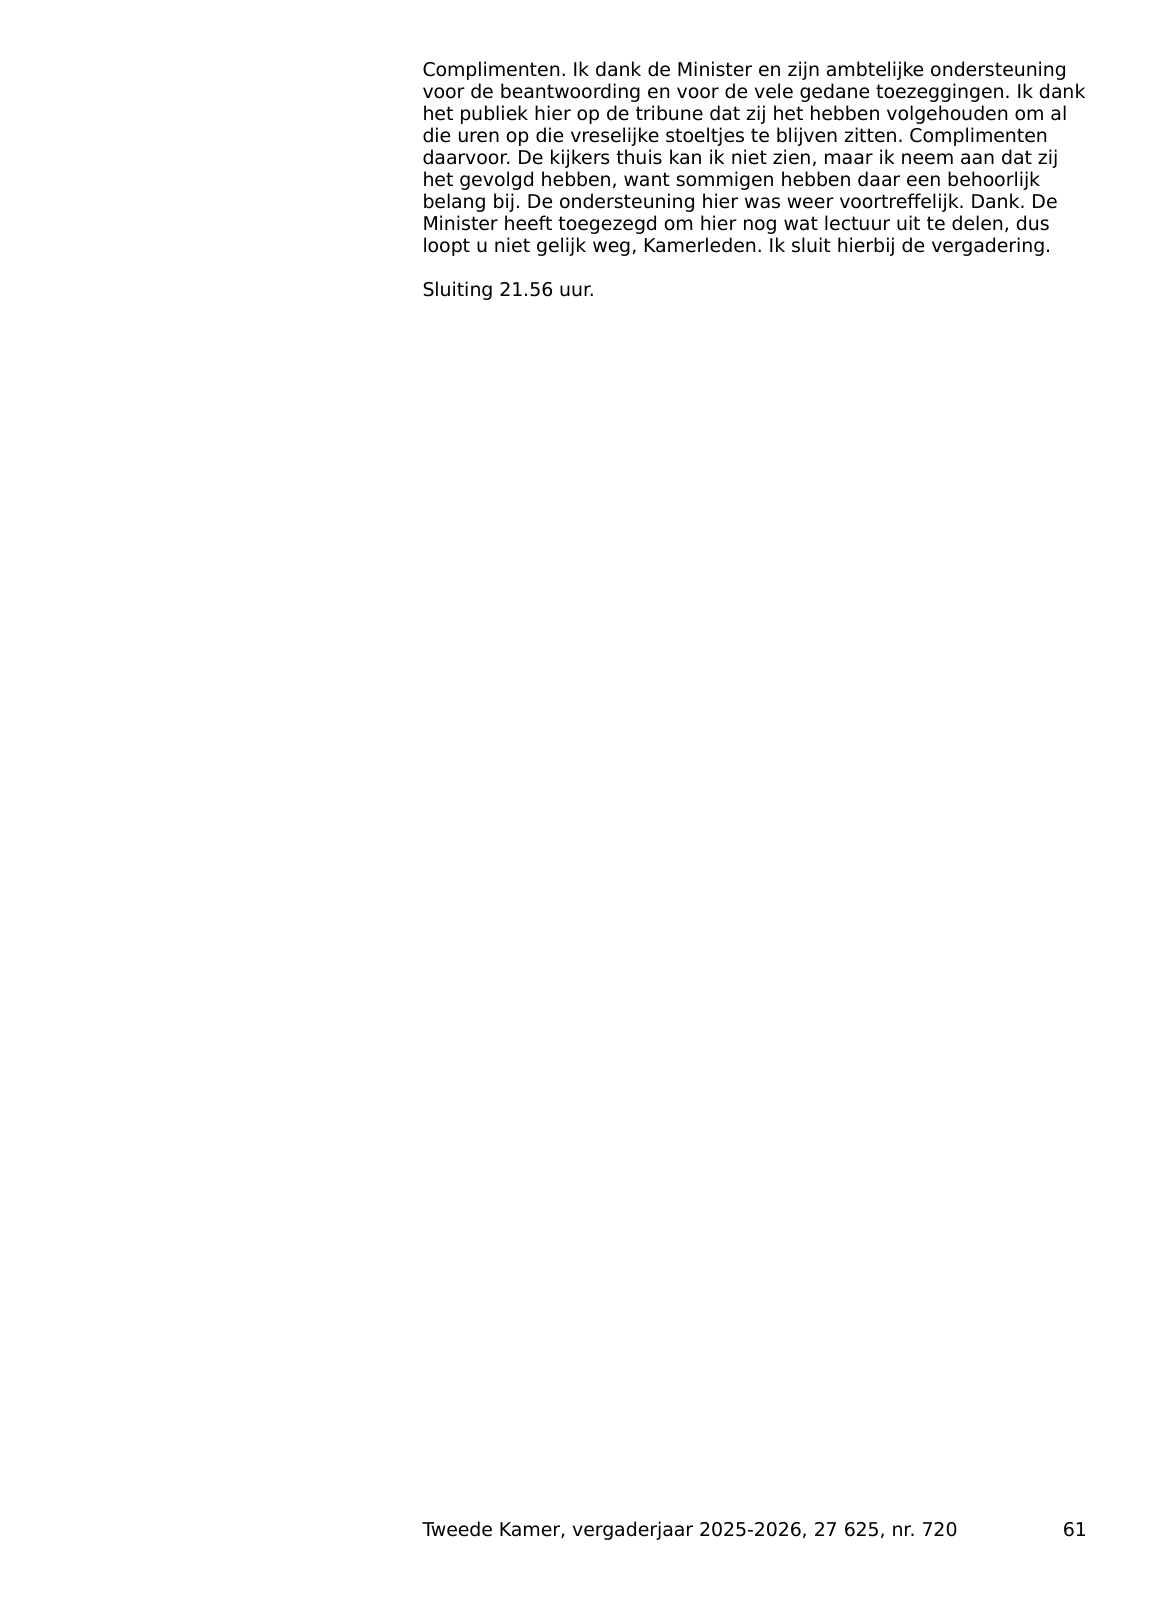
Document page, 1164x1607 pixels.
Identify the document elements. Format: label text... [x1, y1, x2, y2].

text Sluiting 21.56 uur. [422, 279, 1087, 301]
text Complimenten. Ik dank de Minister en zijn ambtelijke ondersteuning voor de beantwoording en voor de vele gedane toezeggingen. Ik dank het publiek hier op de tribune dat zij het hebben volgehouden om al die uren op die vreselijke stoeltjes te blijven zitten. Complimenten daarvoor. De kijkers thuis kan ik niet zien, maar ik neem aan dat zij het gevolgd hebben, want sommigen hebben daar een behoorlijk belang bij. De ondersteuning hier was weer voortreffelijk. Dank. De Minister heeft toegezegd om hier nog wat lectuur uit te delen, dus loopt u niet gelijk weg, Kamerleden. Ik sluit hierbij de vergadering. [422, 59, 1087, 257]
